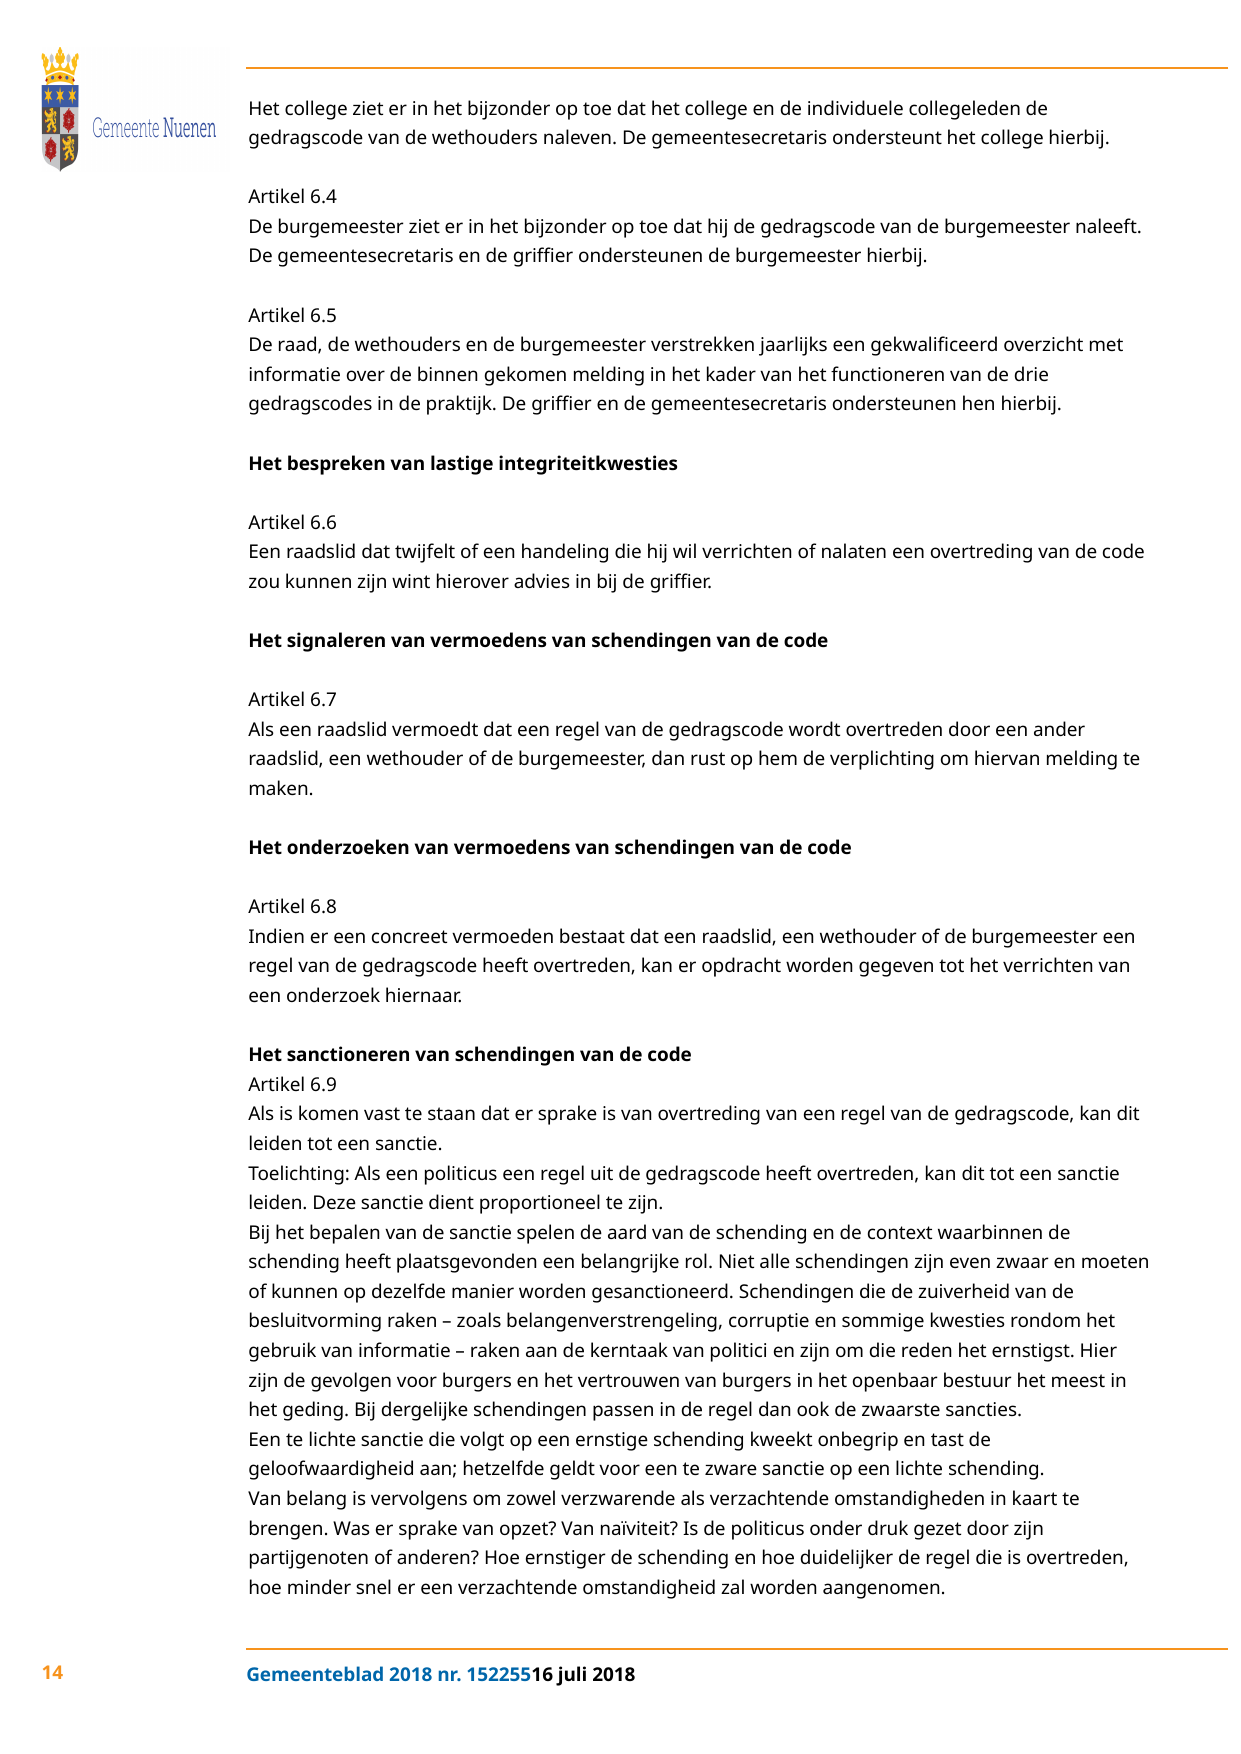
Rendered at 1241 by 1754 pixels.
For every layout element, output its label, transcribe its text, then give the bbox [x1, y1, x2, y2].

text De burgemeester ziet er in het bijzonder op toe dat hij de gedragscode van de burgemeester naleeft. De gemeentesecretaris en de griffier ondersteunen de burgemeester hierbij. [248, 213, 1152, 268]
text Artikel 6.5 [248, 302, 1152, 328]
text Het bespreken van lastige integriteitkwesties [248, 450, 1152, 476]
text De raad, de wethouders en de burgemeester verstrekken jaarlijks een gekwalificeerd overzicht met informatie over de binnen gekomen melding in het kader van het functioneren van de drie gedragscodes in de praktijk. De griffier en de gemeentesecretaris ondersteunen hen hierbij. [248, 331, 1152, 416]
text Artikel 6.4 [248, 183, 1152, 209]
text Indien er een concreet vermoeden bestaat dat een raadslid, een wethouder of de burgemeester een regel van de gedragscode heeft overtreden, kan er opdracht worden gegeven tot het verrichten van een onderzoek hiernaar. [248, 923, 1152, 1008]
text Het college ziet er in het bijzonder op toe dat het college en de individuele collegeleden de gedragscode van de wethouders naleven. De gemeentesecretaris ondersteunt het college hierbij. [248, 95, 1152, 150]
text Artikel 6.9 [248, 1071, 1152, 1097]
text Artikel 6.8 [248, 893, 1152, 919]
text Een te lichte sanctie die volgt op een ernstige schending kweekt onbegrip en tast de geloofwaardigheid aan; hetzelfde geldt voor een te zware sanctie op een lichte schending. [248, 1426, 1152, 1481]
text Het sanctioneren van schendingen van de code [248, 1041, 1152, 1067]
picture [41, 47, 231, 172]
text Bij het bepalen van de sanctie spelen de aard van de schending en de context waarbinnen de schending heeft plaatsgevonden een belangrijke rol. Niet alle schendingen zijn even zwaar en moeten of kunnen op dezelfde manier worden gesanctioneerd. Schendingen die de zuiverheid van de besluitvorming raken – zoals belangenverstrengeling, corruptie en sommige kwesties rondom het gebruik van informatie – raken aan de kerntaak van politici en zijn om die reden het ernstigst. Hier zijn de gevolgen voor burgers en het vertrouwen van burgers in het openbaar bestuur het meest in het geding. Bij dergelijke schendingen passen in de regel dan ook de zwaarste sancties. [248, 1219, 1152, 1422]
text Een raadslid dat twijfelt of een handeling die hij wil verrichten of nalaten een overtreding van de code zou kunnen zijn wint hierover advies in bij de griffier. [248, 538, 1152, 594]
text Artikel 6.7 [248, 686, 1152, 712]
text Artikel 6.6 [248, 509, 1152, 535]
text Van belang is vervolgens om zowel verzwarende als verzachtende omstandigheden in kaart te brengen. Was er sprake van opzet? Van naïviteit? Is de politicus onder druk gezet door zijn partijgenoten of anderen? Hoe ernstiger de schending en hoe duidelijker de regel die is overtreden, hoe minder snel er een verzachtende omstandigheid zal worden aangenomen. [248, 1485, 1152, 1600]
text Als is komen vast te staan dat er sprake is van overtreding van een regel van de gedragscode, kan dit leiden tot een sanctie. [248, 1101, 1152, 1156]
text Het signaleren van vermoedens van schendingen van de code [248, 627, 1152, 653]
text Het onderzoeken van vermoedens van schendingen van de code [248, 834, 1152, 860]
text Toelichting: Als een politicus een regel uit de gedragscode heeft overtreden, kan dit tot een sanctie leiden. Deze sanctie dient proportioneel te zijn. [248, 1160, 1152, 1215]
text Als een raadslid vermoedt dat een regel van de gedragscode wordt overtreden door een ander raadslid, een wethouder of de burgemeester, dan rust op hem de verplichting om hiervan melding te maken. [248, 716, 1152, 801]
